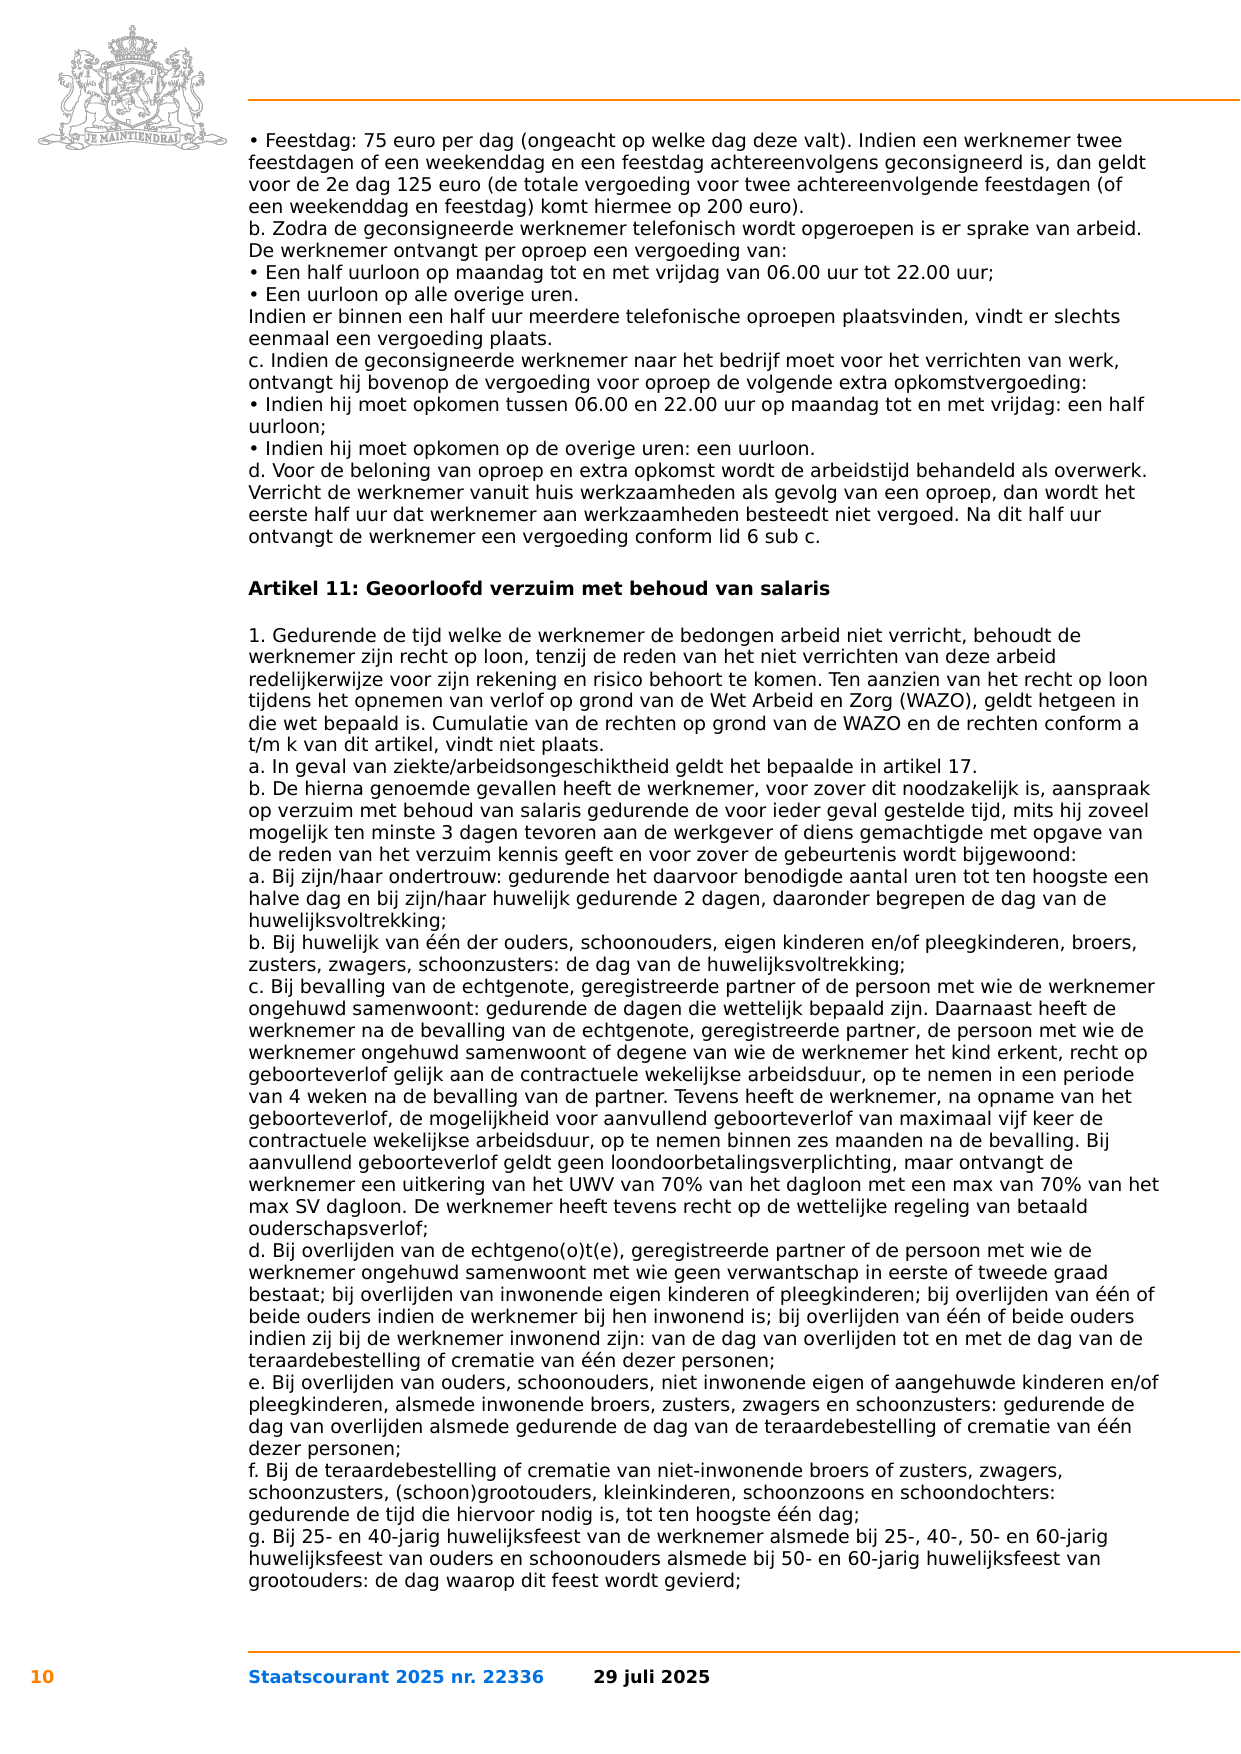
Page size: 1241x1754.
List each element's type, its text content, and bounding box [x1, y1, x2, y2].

text 1. Gedurende de tijd welke de werknemer de bedongen arbeid niet verricht, behoudt de werknemer zijn recht op loon, tenzij de reden van het niet verrichten van deze arbeid redelijkerwijze voor zijn rekening en risico behoort te komen. Ten aanzien van het recht op loon tijdens het opnemen van verlof op grond van de Wet Arbeid en Zorg (WAZO), geldt hetgeen in die wet bepaald is. Cumulatie van de rechten op grond van de WAZO en de rechten conform a t/m k van dit artikel, vindt niet plaats. [248, 624, 1163, 756]
text Indien er binnen een half uur meerdere telefonische oproepen plaatsvinden, vindt er slechts eenmaal een vergoeding plaats. [248, 306, 1163, 350]
text b. Bij huwelijk van één der ouders, schoonouders, eigen kinderen en/of pleegkinderen, broers, zusters, zwagers, schoonzusters: de dag van de huwelijksvoltrekking; [248, 932, 1163, 976]
text g. Bij 25- en 40-jarig huwelijksfeest van de werknemer alsmede bij 25-, 40-, 50- en 60-jarig huwelijksfeest van ouders en schoonouders alsmede bij 50- en 60-jarig huwelijksfeest van grootouders: de dag waarop dit feest wordt gevierd; [248, 1526, 1163, 1592]
text e. Bij overlijden van ouders, schoonouders, niet inwonende eigen of aangehuwde kinderen en/of pleegkinderen, alsmede inwonende broers, zusters, zwagers en schoonzusters: gedurende de dag van overlijden alsmede gedurende de dag van de teraardebestelling of crematie van één dezer personen; [248, 1372, 1163, 1460]
text a. In geval van ziekte/arbeidsongeschiktheid geldt het bepaalde in artikel 17. [248, 756, 1163, 778]
text • Een half uurloon op maandag tot en met vrijdag van 06.00 uur tot 22.00 uur; [248, 262, 1163, 284]
text a. Bij zijn/haar ondertrouw: gedurende het daarvoor benodigde aantal uren tot ten hoogste een halve dag en bij zijn/haar huwelijk gedurende 2 dagen, daaronder begrepen de dag van de huwelijksvoltrekking; [248, 866, 1163, 932]
text • Feestdag: 75 euro per dag (ongeacht op welke dag deze valt). Indien een werknemer twee feestdagen of een weekenddag en een feestdag achtereenvolgens geconsigneerd is, dan geldt voor de 2e dag 125 euro (de totale vergoeding voor twee achtereenvolgende feestdagen (of een weekenddag en feestdag) komt hiermee op 200 euro). [248, 130, 1163, 218]
text • Een uurloon op alle overige uren. [248, 284, 1163, 306]
text c. Indien de geconsigneerde werknemer naar het bedrijf moet voor het verrichten van werk, ontvangt hij bovenop de vergoeding voor oproep de volgende extra opkomstvergoeding: [248, 350, 1163, 394]
text d. Bij overlijden van de echtgeno(o)t(e), geregistreerde partner of de persoon met wie de werknemer ongehuwd samenwoont met wie geen verwantschap in eerste of tweede graad bestaat; bij overlijden van inwonende eigen kinderen of pleegkinderen; bij overlijden van één of beide ouders indien de werknemer bij hen inwonend is; bij overlijden van één of beide ouders indien zij bij de werknemer inwonend zijn: van de dag van overlijden tot en met de dag van de teraardebestelling of crematie van één dezer personen; [248, 1240, 1163, 1372]
picture [38, 25, 227, 150]
subtitle Artikel 11: Geoorloofd verzuim met behoud van salaris [248, 577, 1163, 599]
text f. Bij de teraardebestelling of crematie van niet-inwonende broers of zusters, zwagers, schoonzusters, (schoon)grootouders, kleinkinderen, schoonzoons en schoondochters: gedurende de tijd die hiervoor nodig is, tot ten hoogste één dag; [248, 1460, 1163, 1526]
text d. Voor de beloning van oproep en extra opkomst wordt de arbeidstijd behandeld als overwerk. Verricht de werknemer vanuit huis werkzaamheden als gevolg van een oproep, dan wordt het eerste half uur dat werknemer aan werkzaamheden besteedt niet vergoed. Na dit half uur ontvangt de werknemer een vergoeding conform lid 6 sub c. [248, 459, 1163, 547]
text b. De hierna genoemde gevallen heeft de werknemer, voor zover dit noodzakelijk is, aanspraak op verzuim met behoud van salaris gedurende de voor ieder geval gestelde tijd, mits hij zoveel mogelijk ten minste 3 dagen tevoren aan de werkgever of diens gemachtigde met opgave van de reden van het verzuim kennis geeft en voor zover de gebeurtenis wordt bijgewoond: [248, 778, 1163, 866]
text • Indien hij moet opkomen tussen 06.00 en 22.00 uur op maandag tot en met vrijdag: een half uurloon; [248, 394, 1163, 438]
text b. Zodra de geconsigneerde werknemer telefonisch wordt opgeroepen is er sprake van arbeid. De werknemer ontvangt per oproep een vergoeding van: [248, 218, 1163, 262]
text c. Bij bevalling van de echtgenote, geregistreerde partner of de persoon met wie de werknemer ongehuwd samenwoont: gedurende de dagen die wettelijk bepaald zijn. Daarnaast heeft de werknemer na de bevalling van de echtgenote, geregistreerde partner, de persoon met wie de werknemer ongehuwd samenwoont of degene van wie de werknemer het kind erkent, recht op geboorteverlof gelijk aan de contractuele wekelijkse arbeidsduur, op te nemen in een periode van 4 weken na de bevalling van de partner. Tevens heeft de werknemer, na opname van het geboorteverlof, de mogelijkheid voor aanvullend geboorteverlof van maximaal vijf keer de contractuele wekelijkse arbeidsduur, op te nemen binnen zes maanden na de bevalling. Bij aanvullend geboorteverlof geldt geen loondoorbetalingsverplichting, maar ontvangt de werknemer een uitkering van het UWV van 70% van het dagloon met een max van 70% van het max SV dagloon. De werknemer heeft tevens recht op de wettelijke regeling van betaald ouderschapsverlof; [248, 976, 1163, 1240]
text • Indien hij moet opkomen op de overige uren: een uurloon. [248, 438, 1163, 459]
